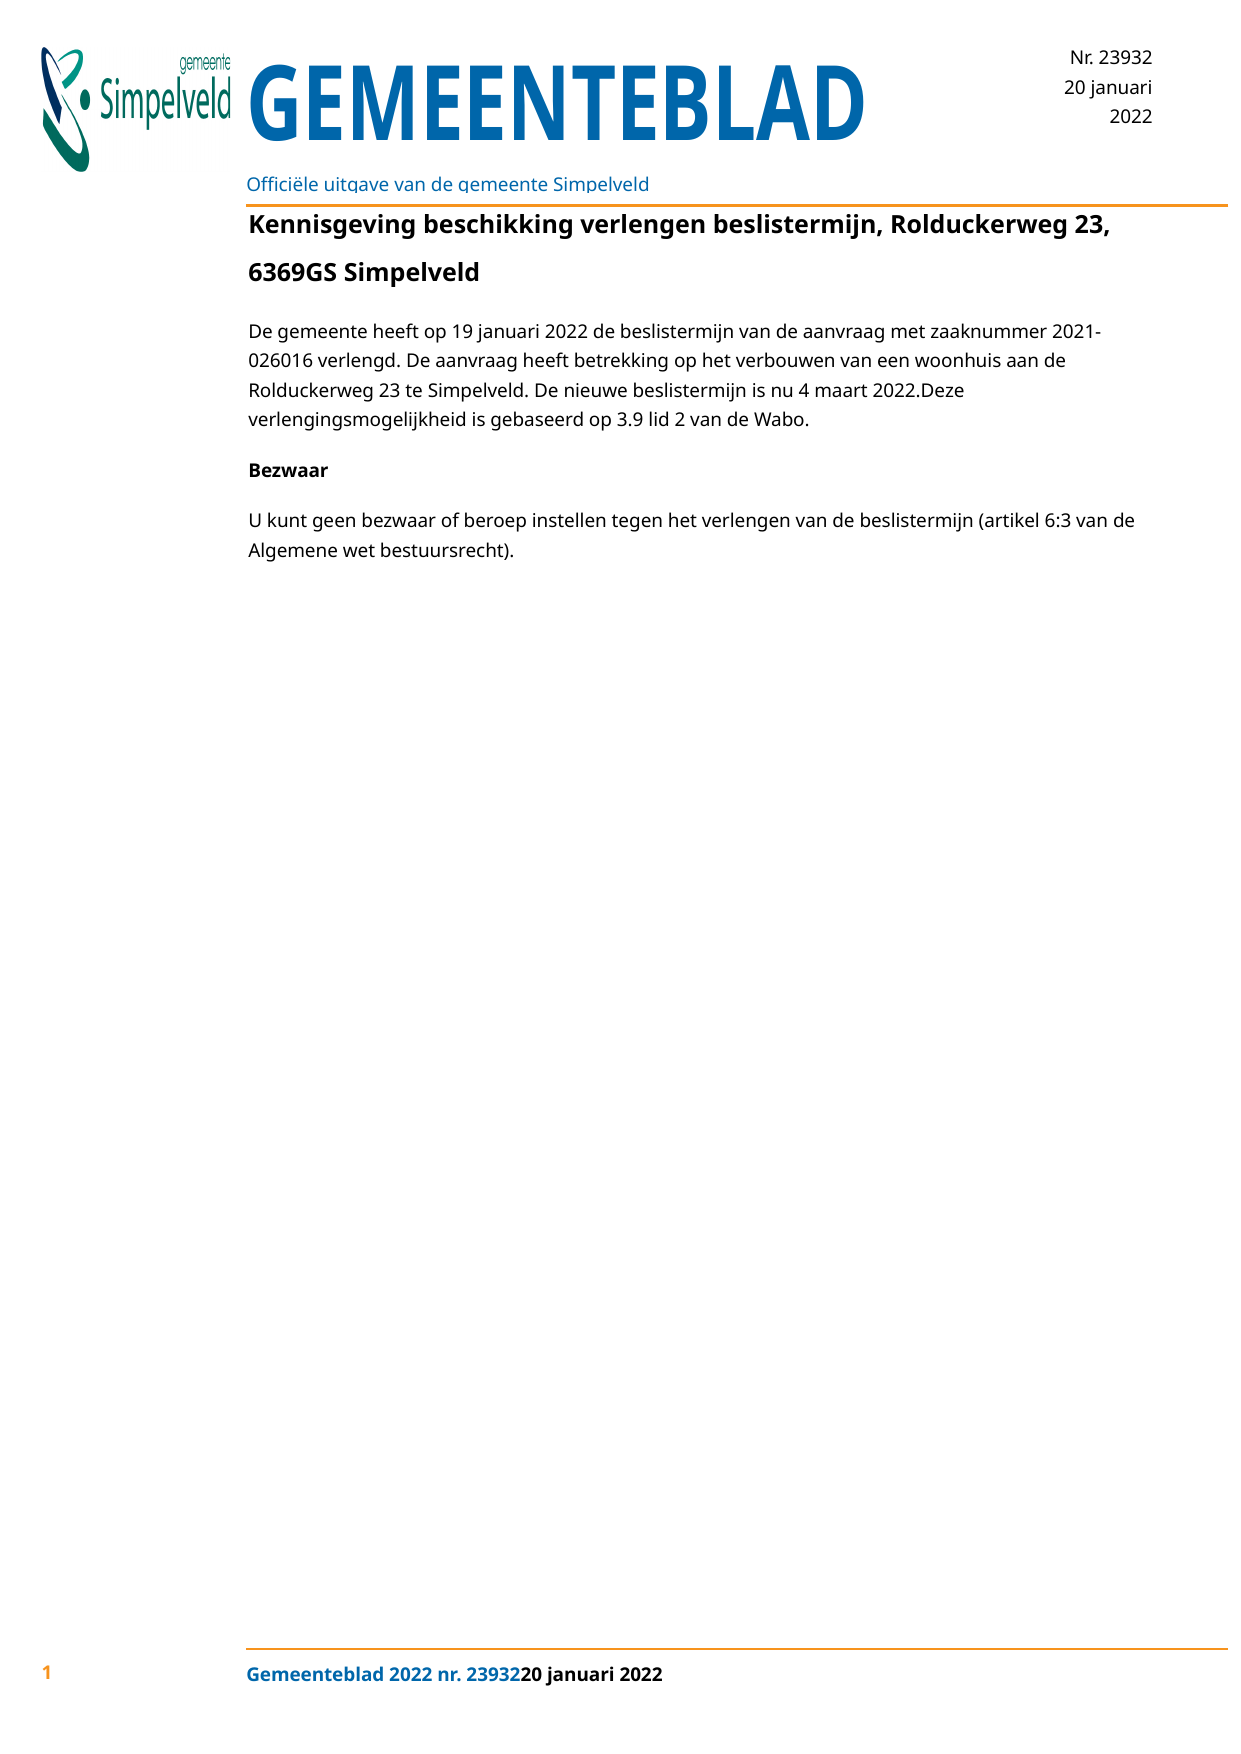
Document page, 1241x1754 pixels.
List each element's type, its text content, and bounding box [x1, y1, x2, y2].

picture [41, 47, 231, 172]
text U kunt geen bezwaar of beroep instellen tegen het verlengen van de beslistermijn (artikel 6:3 van de Algemene wet bestuursrecht). [248, 507, 1152, 563]
text Kennisgeving beschikking verlengen beslistermijn, Rolduckerweg 23, 6369GS Simpelveld [248, 207, 1152, 288]
text Bezwaar [248, 457, 1152, 483]
text De gemeente heeft op 19 januari 2022 de beslistermijn van de aanvraag met zaaknummer 2021-026016 verlengd. De aanvraag heeft betrekking op het verbouwen van een woonhuis aan de Rolduckerweg 23 te Simpelveld. De nieuwe beslistermijn is nu 4 maart 2022.Deze verlengingsmogelijkheid is gebaseerd op 3.9 lid 2 van de Wabo. [248, 318, 1152, 432]
